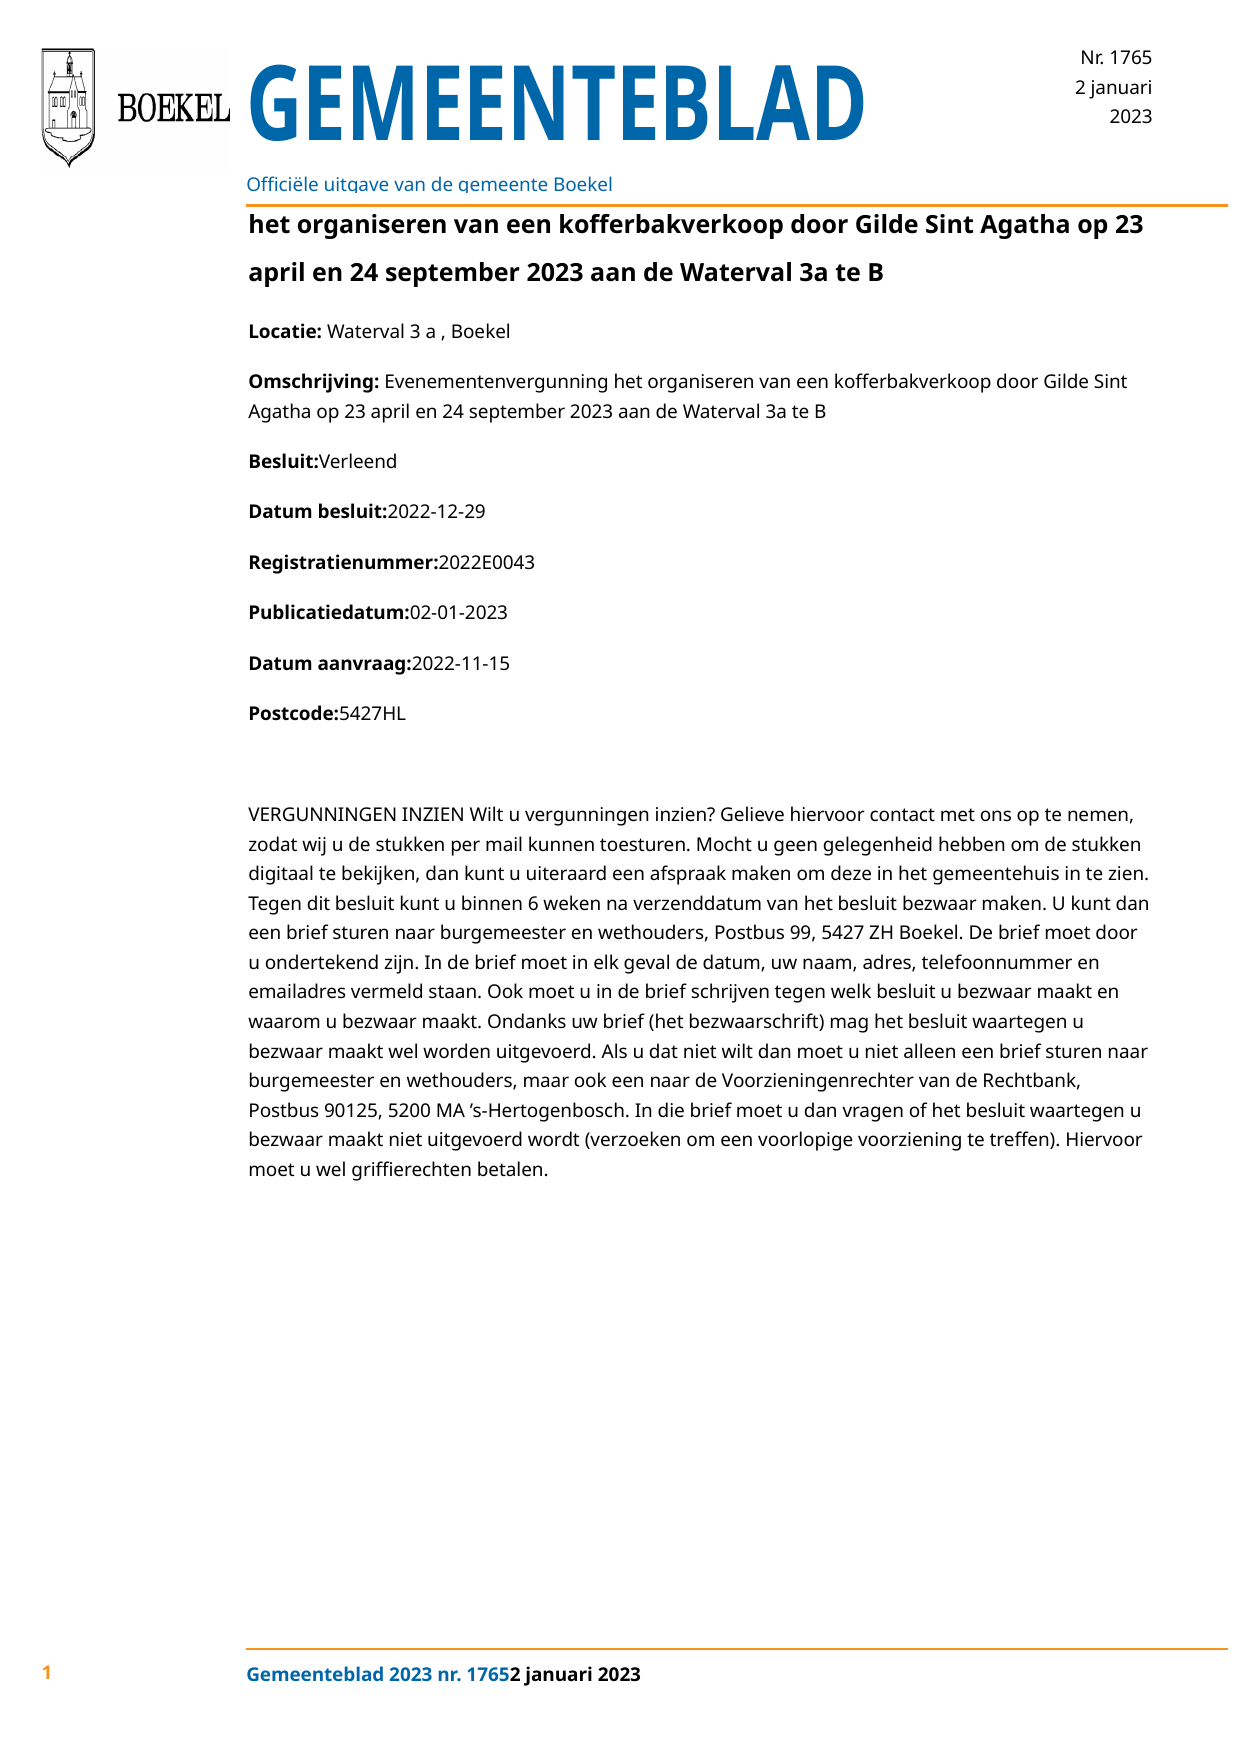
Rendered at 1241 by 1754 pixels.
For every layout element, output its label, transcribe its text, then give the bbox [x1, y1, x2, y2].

text Datum aanvraag:2022-11-15 [248, 650, 1152, 676]
picture [41, 47, 231, 172]
text het organiseren van een kofferbakverkoop door Gilde Sint Agatha op 23 april en 24 september 2023 aan de Waterval 3a te B [248, 207, 1152, 288]
text Besluit:Verleend [248, 448, 1152, 474]
text VERGUNNINGEN INZIEN Wilt u vergunningen inzien? Gelieve hiervoor contact met ons op te nemen, zodat wij u de stukken per mail kunnen toesturen. Mocht u geen gelegenheid hebben om de stukken digitaal te bekijken, dan kunt u uiteraard een afspraak maken om deze in het gemeentehuis in te zien. Tegen dit besluit kunt u binnen 6 weken na verzenddatum van het besluit bezwaar maken. U kunt dan een brief sturen naar burgemeester en wethouders, Postbus 99, 5427 ZH Boekel. De brief moet door u ondertekend zijn. In de brief moet in elk geval de datum, uw naam, adres, telefoonnummer en emailadres vermeld staan. Ook moet u in de brief schrijven tegen welk besluit u bezwaar maakt en waarom u bezwaar maakt. Ondanks uw brief (het bezwaarschrift) mag het besluit waartegen u bezwaar maakt wel worden uitgevoerd. Als u dat niet wilt dan moet u niet alleen een brief sturen naar burgemeester en wethouders, maar ook een naar de Voorzieningenrechter van de Rechtbank, Postbus 90125, 5200 MA ’s-Hertogenbosch. In die brief moet u dan vragen of het besluit waartegen u bezwaar maakt niet uitgevoerd wordt (verzoeken om een voorlopige voorziening te treffen). Hiervoor moet u wel griffierechten betalen. [248, 801, 1152, 1182]
text Publicatiedatum:02-01-2023 [248, 599, 1152, 625]
text Registratienummer:2022E0043 [248, 549, 1152, 575]
text Omschrijving: Evenementenvergunning het organiseren van een kofferbakverkoop door Gilde Sint Agatha op 23 april en 24 september 2023 aan de Waterval 3a te B [248, 368, 1152, 424]
text Locatie: Waterval 3 a , Boekel [248, 318, 1152, 344]
text Datum besluit:2022-12-29 [248, 499, 1152, 524]
text Postcode:5427HL [248, 700, 1152, 726]
